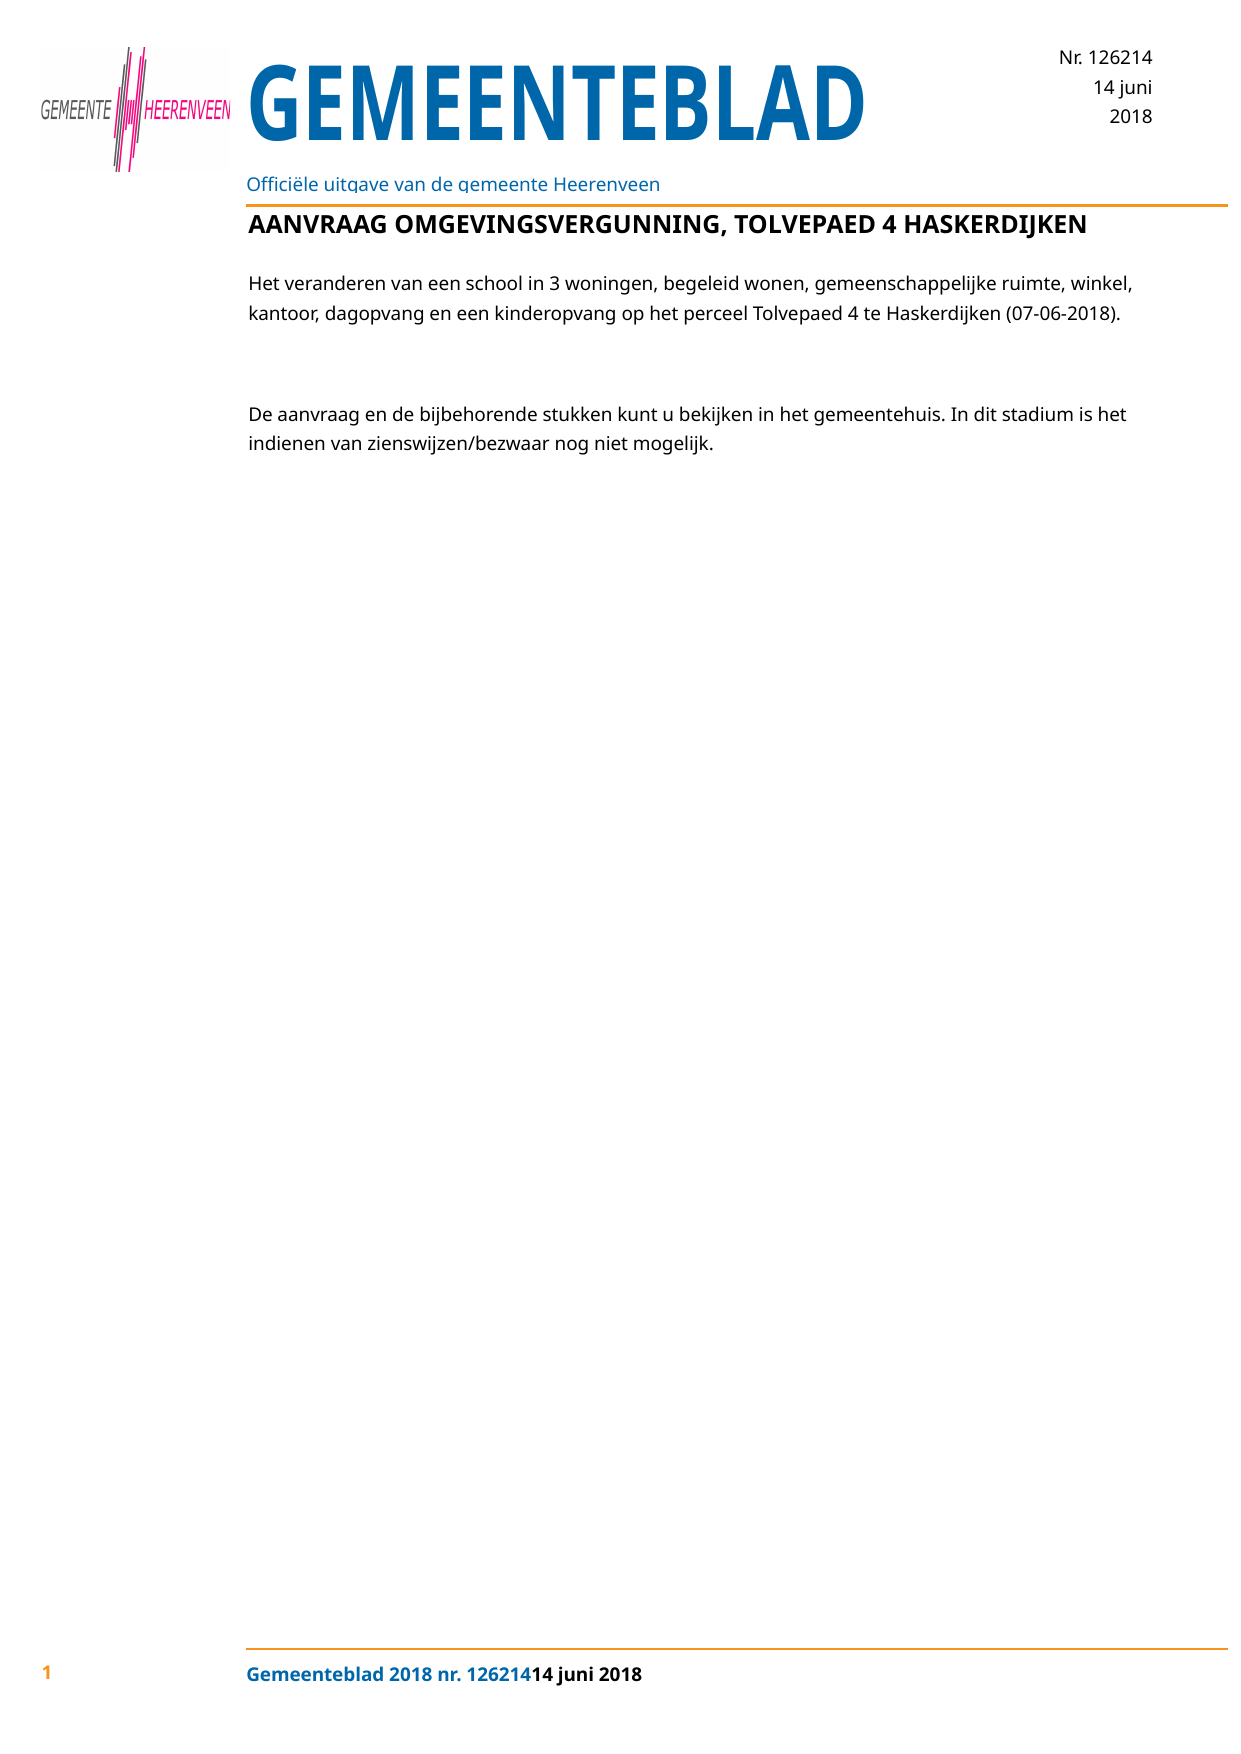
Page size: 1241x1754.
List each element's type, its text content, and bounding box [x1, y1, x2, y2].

text AANVRAAG OMGEVINGSVERGUNNING, TOLVEPAED 4 HASKERDIJKEN [248, 207, 1152, 241]
text Het veranderen van een school in 3 woningen, begeleid wonen, gemeenschappelijke ruimte, winkel, kantoor, dagopvang en een kinderopvang op het perceel Tolvepaed 4 te Haskerdijken (07-06-2018). [248, 270, 1152, 326]
picture [41, 47, 231, 172]
text De aanvraag en de bijbehorende stukken kunt u bekijken in het gemeentehuis. In dit stadium is het indienen van zienswijzen/bezwaar nog niet mogelijk. [248, 401, 1152, 456]
